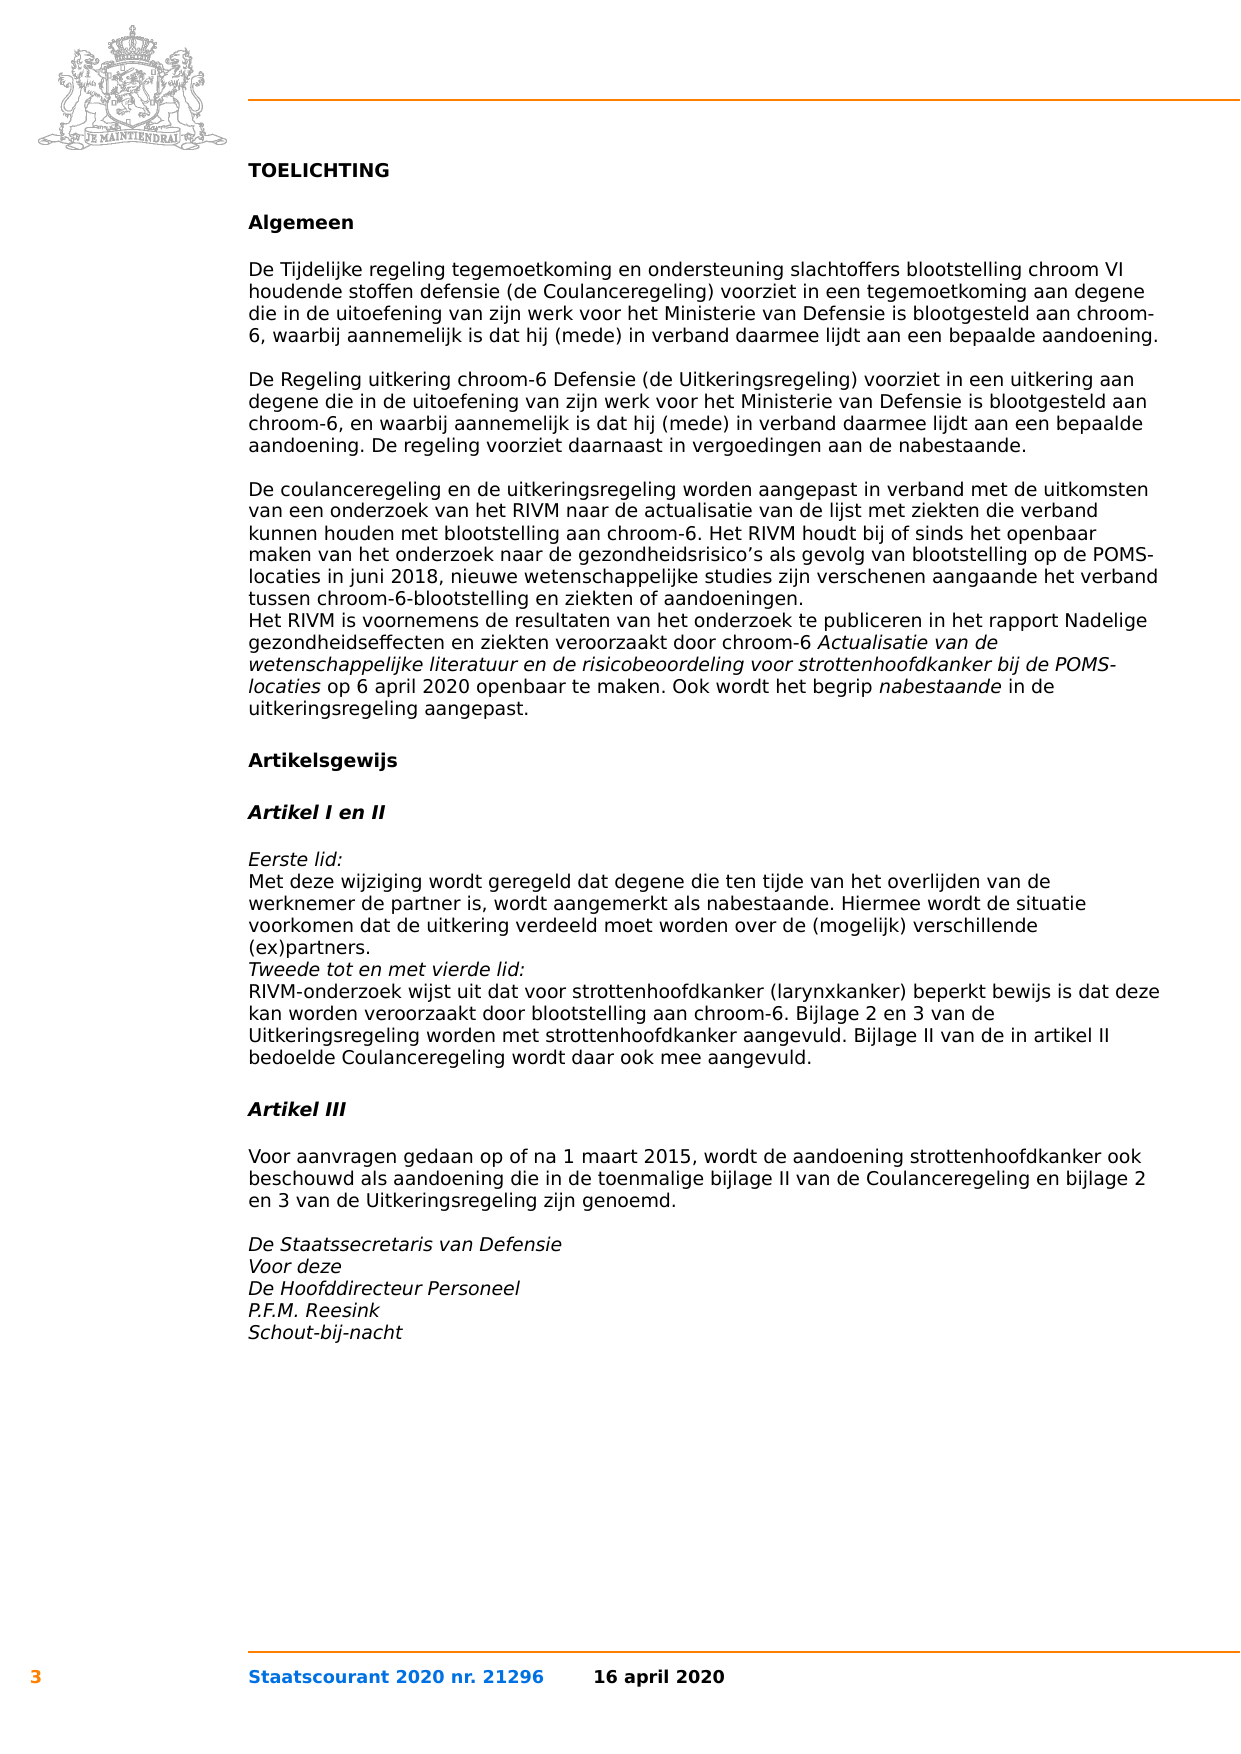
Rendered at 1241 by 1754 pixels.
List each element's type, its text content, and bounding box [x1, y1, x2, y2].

text Voor aanvragen gedaan op of na 1 maart 2015, wordt de aandoening strottenhoofdkanker ook beschouwd als aandoening die in de toenmalige bijlage II van de Coulanceregeling en bijlage 2 en 3 van de Uitkeringsregeling zijn genoemd. [248, 1146, 1163, 1212]
subtitle Algemeen [248, 212, 1163, 234]
text De Staatssecretaris van Defensie Voor deze De Hoofddirecteur Personeel P.F.M. Reesink Schout-bij-nacht [248, 1234, 1163, 1344]
text Eerste lid: [248, 849, 1163, 871]
text Het RIVM is voornemens de resultaten van het onderzoek te publiceren in het rapport Nadelige gezondheidseffecten en ziekten veroorzaakt door chroom-6 Actualisatie van de wetenschappelijke literatuur en de risicobeoordeling voor strottenhoofdkanker bij de POMS-locaties op 6 april 2020 openbaar te maken. Ook wordt het begrip nabestaande in de uitkeringsregeling aangepast. [248, 610, 1163, 720]
text De coulanceregeling en de uitkeringsregeling worden aangepast in verband met de uitkomsten van een onderzoek van het RIVM naar de actualisatie van de lijst met ziekten die verband kunnen houden met blootstelling aan chroom-6. Het RIVM houdt bij of sinds het openbaar maken van het onderzoek naar de gezondheidsrisico’s als gevolg van blootstelling op de POMS-locaties in juni 2018, nieuwe wetenschappelijke studies zijn verschenen aangaande het verband tussen chroom-6-blootstelling en ziekten of aandoeningen. [248, 478, 1163, 610]
text RIVM-onderzoek wijst uit dat voor strottenhoofdkanker (larynxkanker) beperkt bewijs is dat deze kan worden veroorzaakt door blootstelling aan chroom-6. Bijlage 2 en 3 van de Uitkeringsregeling worden met strottenhoofdkanker aangevuld. Bijlage II van de in artikel II bedoelde Coulanceregeling wordt daar ook mee aangevuld. [248, 981, 1163, 1069]
text De Tijdelijke regeling tegemoetkoming en ondersteuning slachtoffers blootstelling chroom VI houdende stoffen defensie (de Coulanceregeling) voorziet in een tegemoetkoming aan degene die in de uitoefening van zijn werk voor het Ministerie van Defensie is blootgesteld aan chroom-6, waarbij aannemelijk is dat hij (mede) in verband daarmee lijdt aan een bepaalde aandoening. [248, 259, 1163, 347]
subtitle Artikel I en II [248, 802, 1163, 824]
text De Regeling uitkering chroom-6 Defensie (de Uitkeringsregeling) voorziet in een uitkering aan degene die in de uitoefening van zijn werk voor het Ministerie van Defensie is blootgesteld aan chroom-6, en waarbij aannemelijk is dat hij (mede) in verband daarmee lijdt aan een bepaalde aandoening. De regeling voorziet daarnaast in vergoedingen aan de nabestaande. [248, 369, 1163, 457]
picture [38, 25, 227, 150]
subtitle Artikelsgewijs [248, 750, 1163, 772]
text Tweede tot en met vierde lid: [248, 959, 1163, 981]
subtitle TOELICHTING [248, 160, 1163, 182]
text Met deze wijziging wordt geregeld dat degene die ten tijde van het overlijden van de werknemer de partner is, wordt aangemerkt als nabestaande. Hiermee wordt de situatie voorkomen dat de uitkering verdeeld moet worden over de (mogelijk) verschillende (ex)partners. [248, 871, 1163, 959]
subtitle Artikel III [248, 1099, 1163, 1121]
